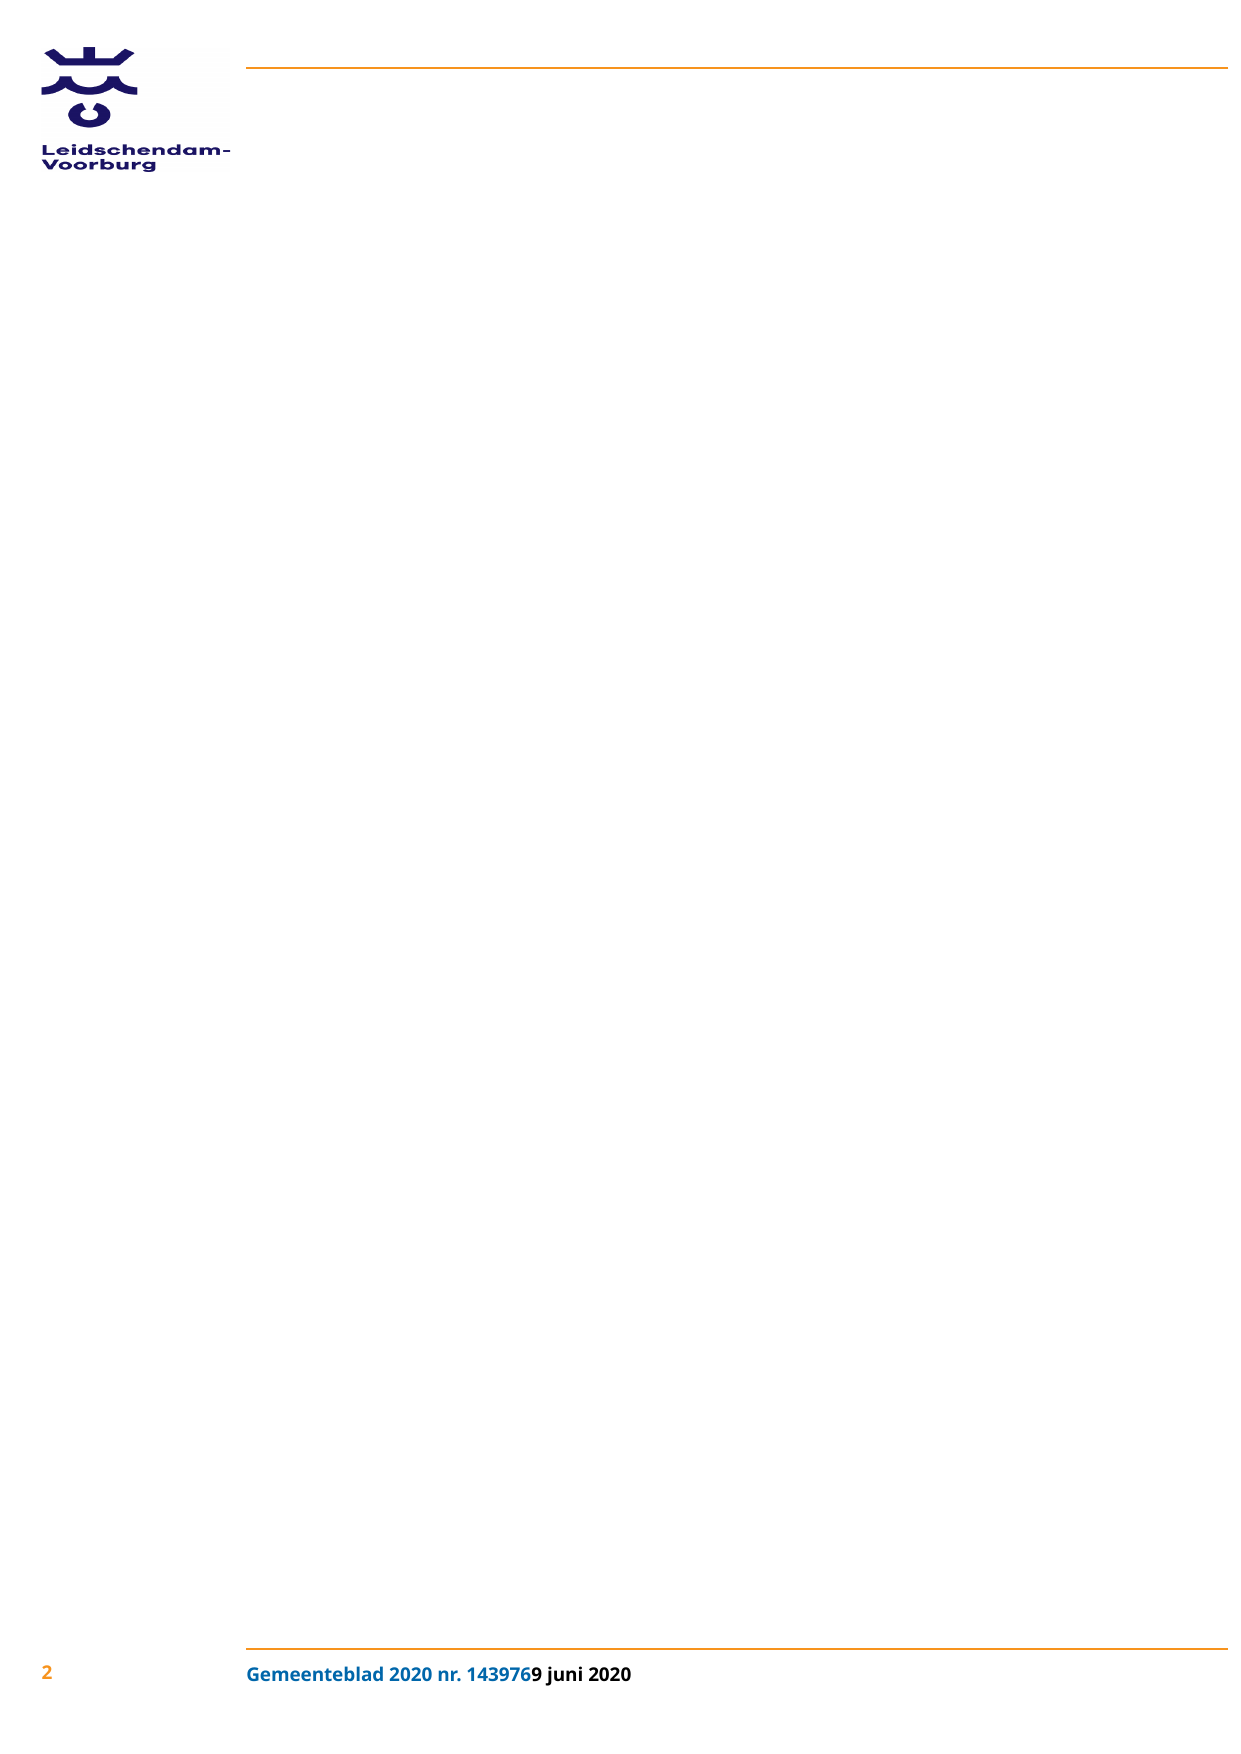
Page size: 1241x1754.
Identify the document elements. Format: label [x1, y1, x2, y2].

picture [41, 47, 231, 172]
